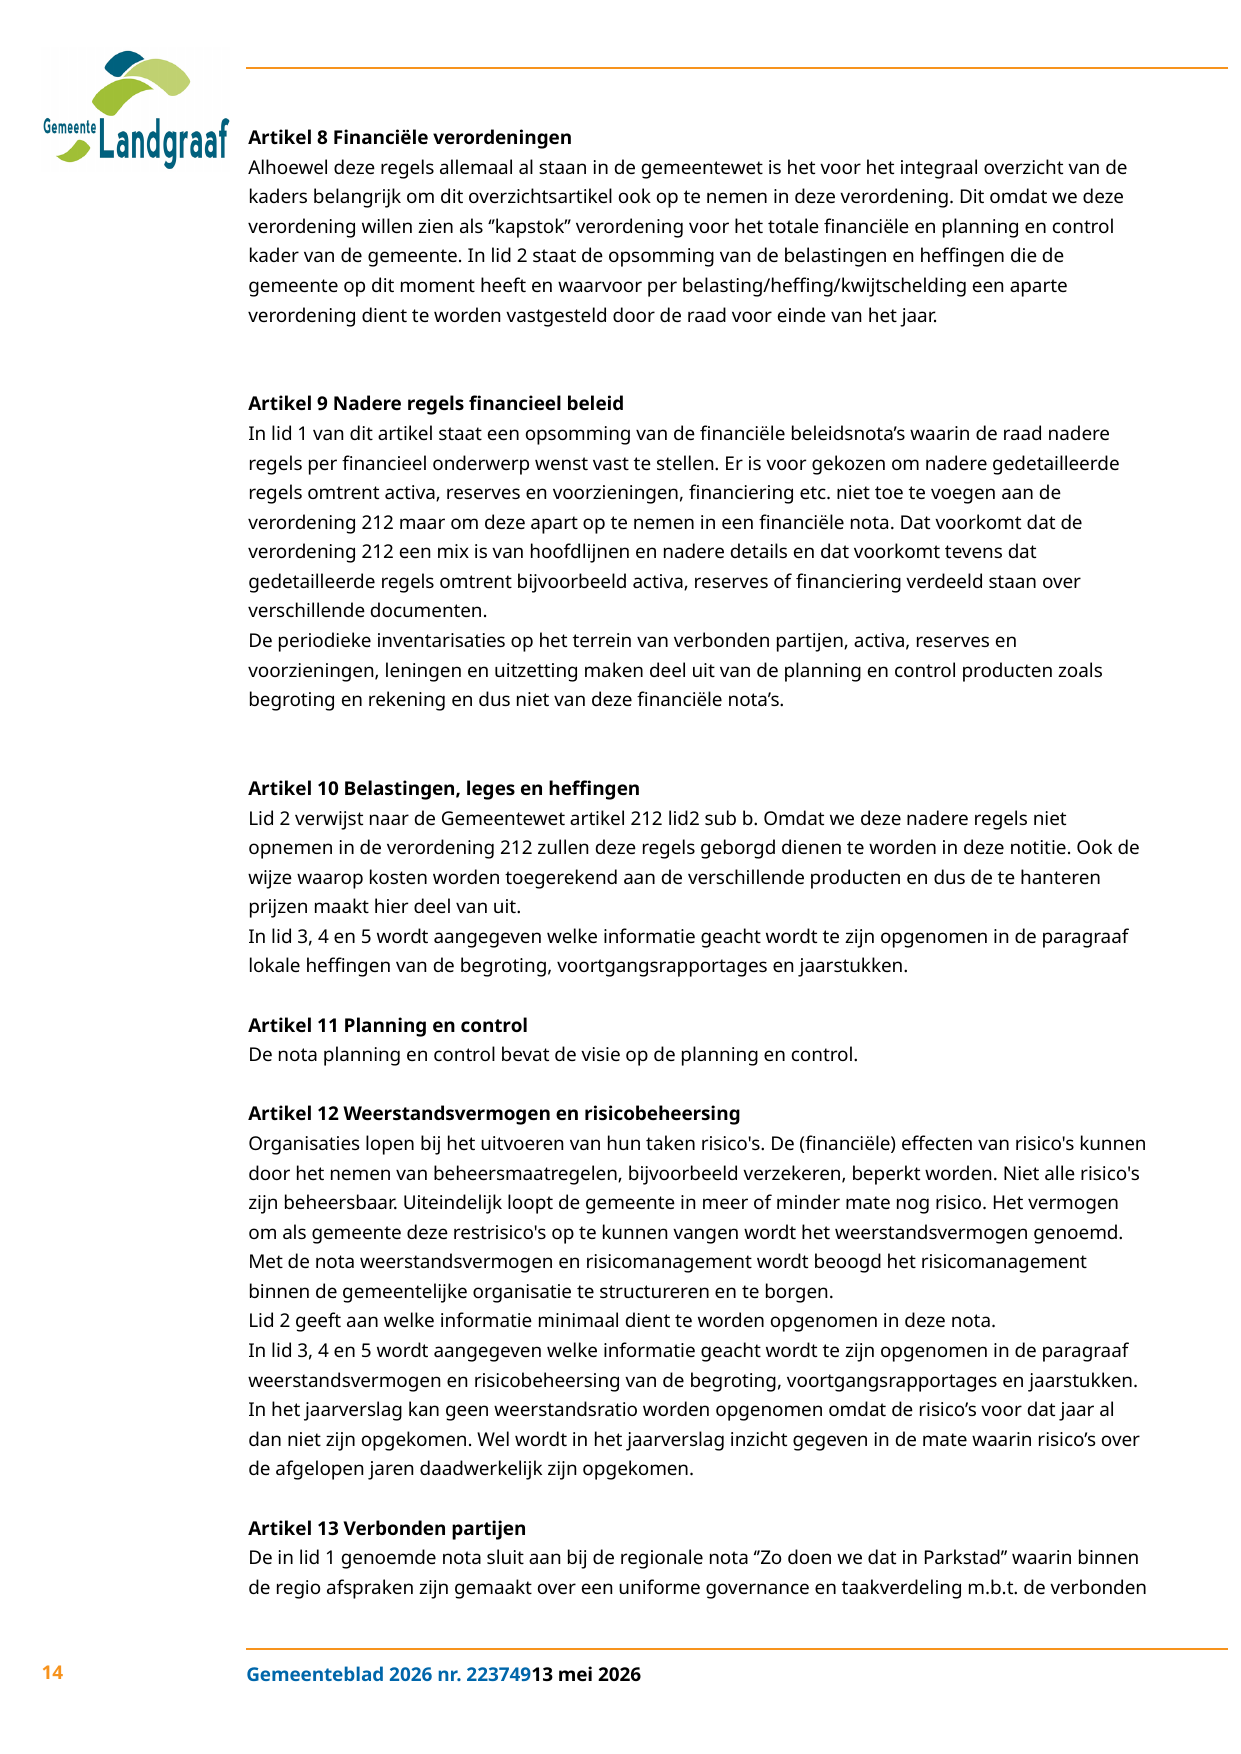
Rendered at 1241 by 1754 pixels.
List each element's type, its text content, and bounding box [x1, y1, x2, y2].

text In lid 3, 4 en 5 wordt aangegeven welke informatie geacht wordt te zijn opgenomen in de paragraaf lokale heffingen van de begroting, voortgangsrapportages en jaarstukken. [248, 923, 1152, 978]
text Artikel 12 Weerstandsvermogen en risicobeheersing [248, 1101, 1152, 1126]
text Organisaties lopen bij het uitvoeren van hun taken risico's. De (financiële) effecten van risico's kunnen door het nemen van beheersmaatregelen, bijvoorbeeld verzekeren, beperkt worden. Niet alle risico's zijn beheersbaar. Uiteindelijk loopt de gemeente in meer of minder mate nog risico. Het vermogen om als gemeente deze restrisico's op te kunnen vangen wordt het weerstandsvermogen genoemd. Met de nota weerstandsvermogen en risicomanagement wordt beoogd het risicomanagement binnen de gemeentelijke organisatie te structureren en te borgen. [248, 1130, 1152, 1304]
text In lid 1 van dit artikel staat een opsomming van de financiële beleidsnota’s waarin de raad nadere regels per financieel onderwerp wenst vast te stellen. Er is voor gekozen om nadere gedetailleerde regels omtrent activa, reserves en voorzieningen, financiering etc. niet toe te voegen aan de verordening 212 maar om deze apart op te nemen in een financiële nota. Dat voorkomt dat de verordening 212 een mix is van hoofdlijnen en nadere details en dat voorkomt tevens dat gedetailleerde regels omtrent bijvoorbeeld activa, reserves of financiering verdeeld staan over verschillende documenten. [248, 420, 1152, 623]
text De periodieke inventarisaties op het terrein van verbonden partijen, activa, reserves en voorzieningen, leningen en uitzetting maken deel uit van de planning en control producten zoals begroting en rekening en dus niet van deze financiële nota’s. [248, 627, 1152, 712]
text De in lid 1 genoemde nota sluit aan bij de regionale nota ‘’Zo doen we dat in Parkstad’’ waarin binnen de regio afspraken zijn gemaakt over een uniforme governance en taakverdeling m.b.t. de verbonden [248, 1544, 1152, 1600]
text Artikel 9 Nadere regels financieel beleid [248, 391, 1152, 416]
text Alhoewel deze regels allemaal al staan in de gemeentewet is het voor het integraal overzicht van de kaders belangrijk om dit overzichtsartikel ook op te nemen in deze verordening. Dit omdat we deze verordening willen zien als ‘’kapstok’’ verordening voor het totale financiële en planning en control kader van de gemeente. In lid 2 staat de opsomming van de belastingen en heffingen die de gemeente op dit moment heeft en waarvoor per belasting/heffing/kwijtschelding een aparte verordening dient te worden vastgesteld door de raad voor einde van het jaar. [248, 154, 1152, 328]
text In lid 3, 4 en 5 wordt aangegeven welke informatie geacht wordt te zijn opgenomen in de paragraaf weerstandsvermogen en risicobeheersing van de begroting, voortgangsrapportages en jaarstukken. In het jaarverslag kan geen weerstandsratio worden opgenomen omdat de risico’s voor dat jaar al dan niet zijn opgekomen. Wel wordt in het jaarverslag inzicht gegeven in de mate waarin risico’s over de afgelopen jaren daadwerkelijk zijn opgekomen. [248, 1337, 1152, 1481]
picture [41, 47, 231, 172]
text Artikel 8 Financiële verordeningen [248, 124, 1152, 150]
text Lid 2 verwijst naar de Gemeentewet artikel 212 lid2 sub b. Omdat we deze nadere regels niet opnemen in de verordening 212 zullen deze regels geborgd dienen te worden in deze notitie. Ook de wijze waarop kosten worden toegerekend aan de verschillende producten en dus de te hanteren prijzen maakt hier deel van uit. [248, 805, 1152, 919]
text De nota planning en control bevat de visie op de planning en control. [248, 1041, 1152, 1067]
text Artikel 10 Belastingen, leges en heffingen [248, 775, 1152, 801]
text Lid 2 geeft aan welke informatie minimaal dient te worden opgenomen in deze nota. [248, 1308, 1152, 1333]
text Artikel 13 Verbonden partijen [248, 1515, 1152, 1541]
text Artikel 11 Planning en control [248, 1012, 1152, 1038]
